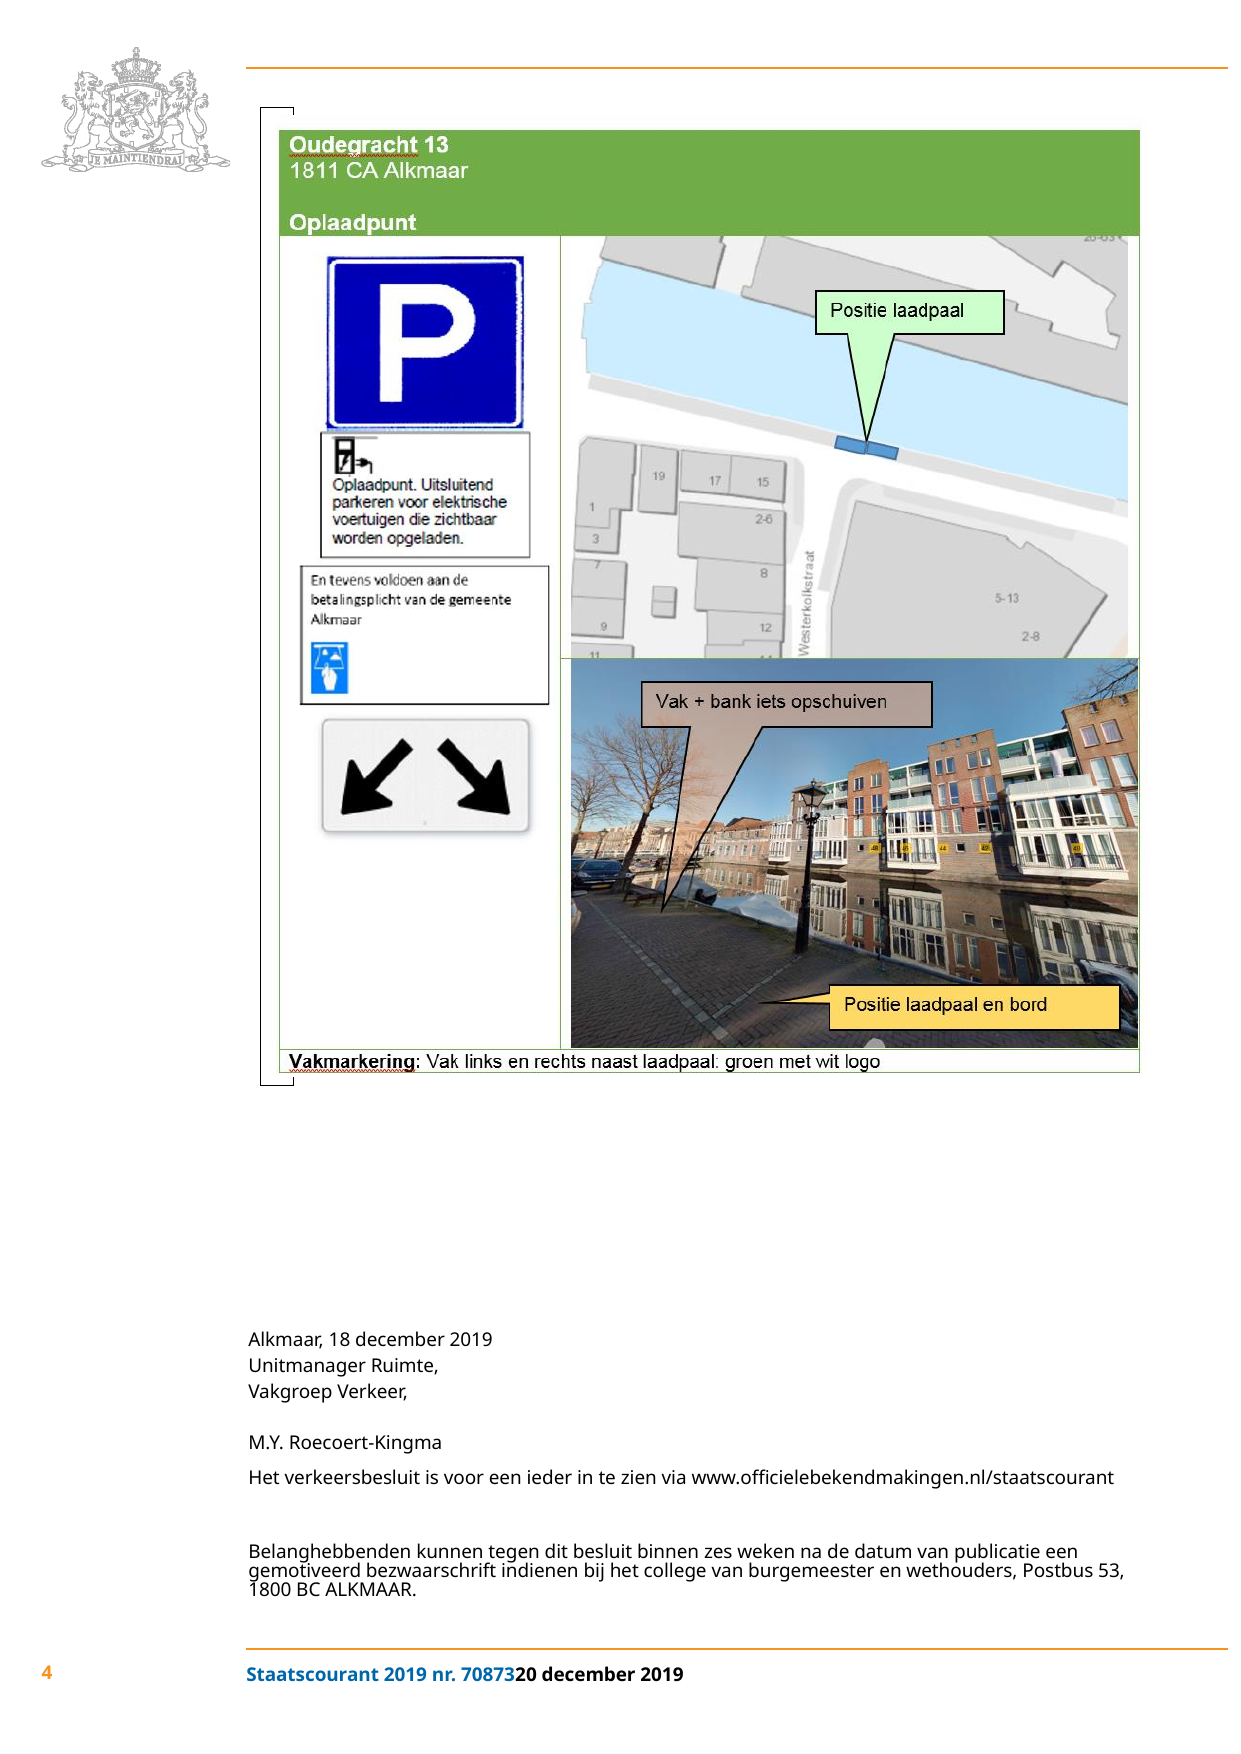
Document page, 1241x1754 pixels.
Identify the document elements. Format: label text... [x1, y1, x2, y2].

text Alkmaar, 18 december 2019 [248, 1327, 1152, 1352]
picture [268, 115, 1147, 1077]
text Vakgroep Verkeer, [248, 1378, 1152, 1404]
text Unitmanager Ruimte, [248, 1352, 1152, 1378]
text Belanghebbenden kunnen tegen dit besluit binnen zes weken na de datum van publicatie een gemotiveerd bezwaarschrift indienen bij het college van burgemeester en wethouders, Postbus 53, 1800 BC ALKMAAR. [248, 1543, 1152, 1601]
text M.Y. Roecoert-Kingma [248, 1429, 1152, 1455]
text Het verkeersbesluit is voor een ieder in te zien via www.officielebekendmakingen.nl/staatscourant [248, 1469, 1152, 1488]
picture [41, 47, 231, 172]
